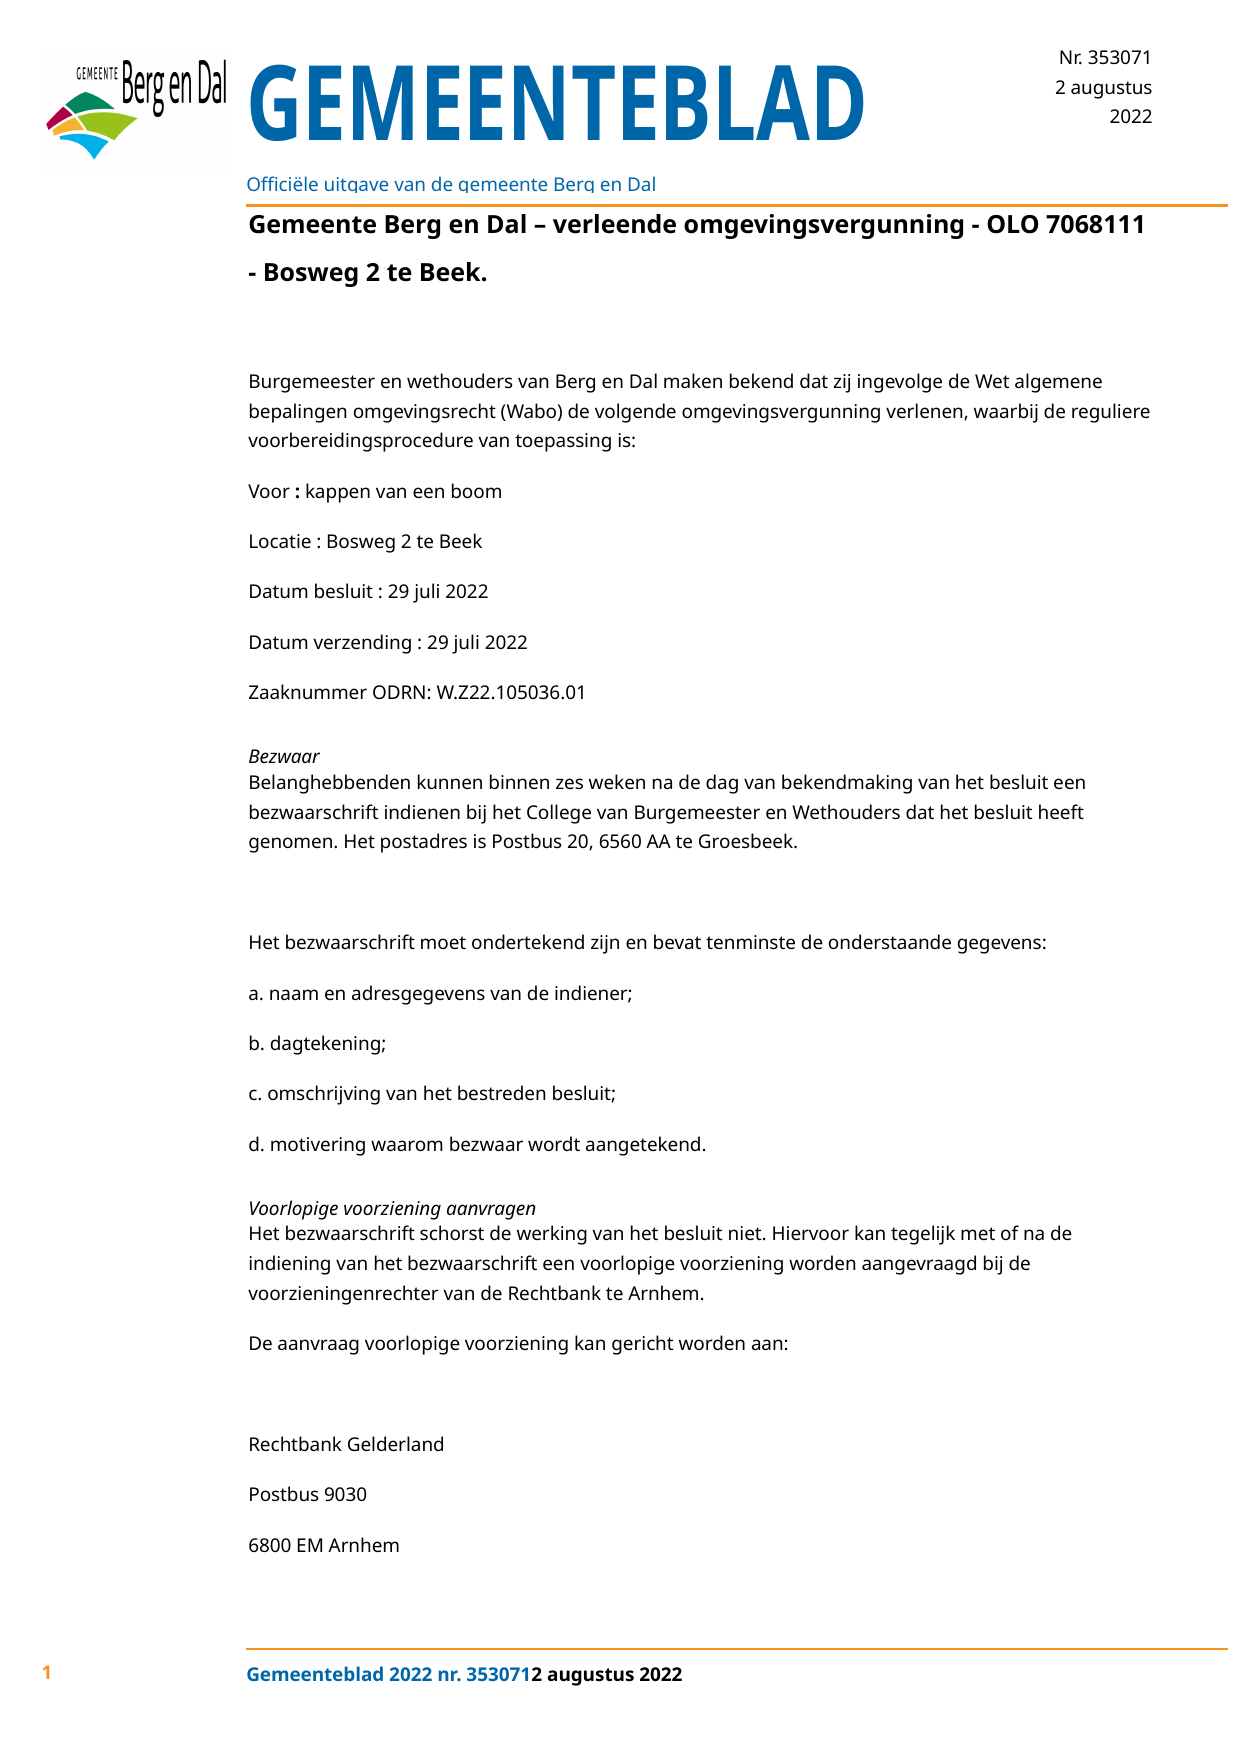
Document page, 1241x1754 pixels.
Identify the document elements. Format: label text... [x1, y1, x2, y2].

text Voor : kappen van een boom [248, 478, 1152, 504]
text Voorlopige voorziening aanvragen [248, 1195, 1152, 1221]
text a. naam en adresgegevens van de indiener; [248, 980, 1152, 1005]
text Zaaknummer ODRN: W.Z22.105036.01 [248, 679, 1152, 705]
text c. omschrijving van het bestreden besluit; [248, 1081, 1152, 1106]
text Datum verzending : 29 juli 2022 [248, 629, 1152, 655]
text De aanvraag voorlopige voorziening kan gericht worden aan: [248, 1330, 1152, 1356]
text d. motivering waarom bezwaar wordt aangetekend. [248, 1131, 1152, 1157]
text Het bezwaarschrift moet ondertekend zijn en bevat tenminste de onderstaande gegevens: [248, 929, 1152, 955]
text b. dagtekening; [248, 1030, 1152, 1056]
text Datum besluit : 29 juli 2022 [248, 579, 1152, 604]
picture [41, 47, 231, 172]
text Gemeente Berg en Dal – verleende omgevingsvergunning - OLO 7068111 - Bosweg 2 te Beek. [248, 207, 1152, 288]
text Burgemeester en wethouders van Berg en Dal maken bekend dat zij ingevolge de Wet algemene bepalingen omgevingsrecht (Wabo) de volgende omgevingsvergunning verlenen, waarbij de reguliere voorbereidingsprocedure van toepassing is: [248, 368, 1152, 453]
text Bezwaar [248, 743, 1152, 769]
text Locatie : Bosweg 2 te Beek [248, 528, 1152, 554]
text Postbus 9030 [248, 1481, 1152, 1507]
text 6800 EM Arnhem [248, 1532, 1152, 1558]
text Het bezwaarschrift schorst de werking van het besluit niet. Hiervoor kan tegelijk met of na de indiening van het bezwaarschrift een voorlopige voorziening worden aangevraagd bij de voorzieningenrechter van de Rechtbank te Arnhem. [248, 1221, 1152, 1306]
text Rechtbank Gelderland [248, 1431, 1152, 1457]
text Belanghebbenden kunnen binnen zes weken na de dag van bekendmaking van het besluit een bezwaarschrift indienen bij het College van Burgemeester en Wethouders dat het besluit heeft genomen. Het postadres is Postbus 20, 6560 AA te Groesbeek. [248, 769, 1152, 854]
